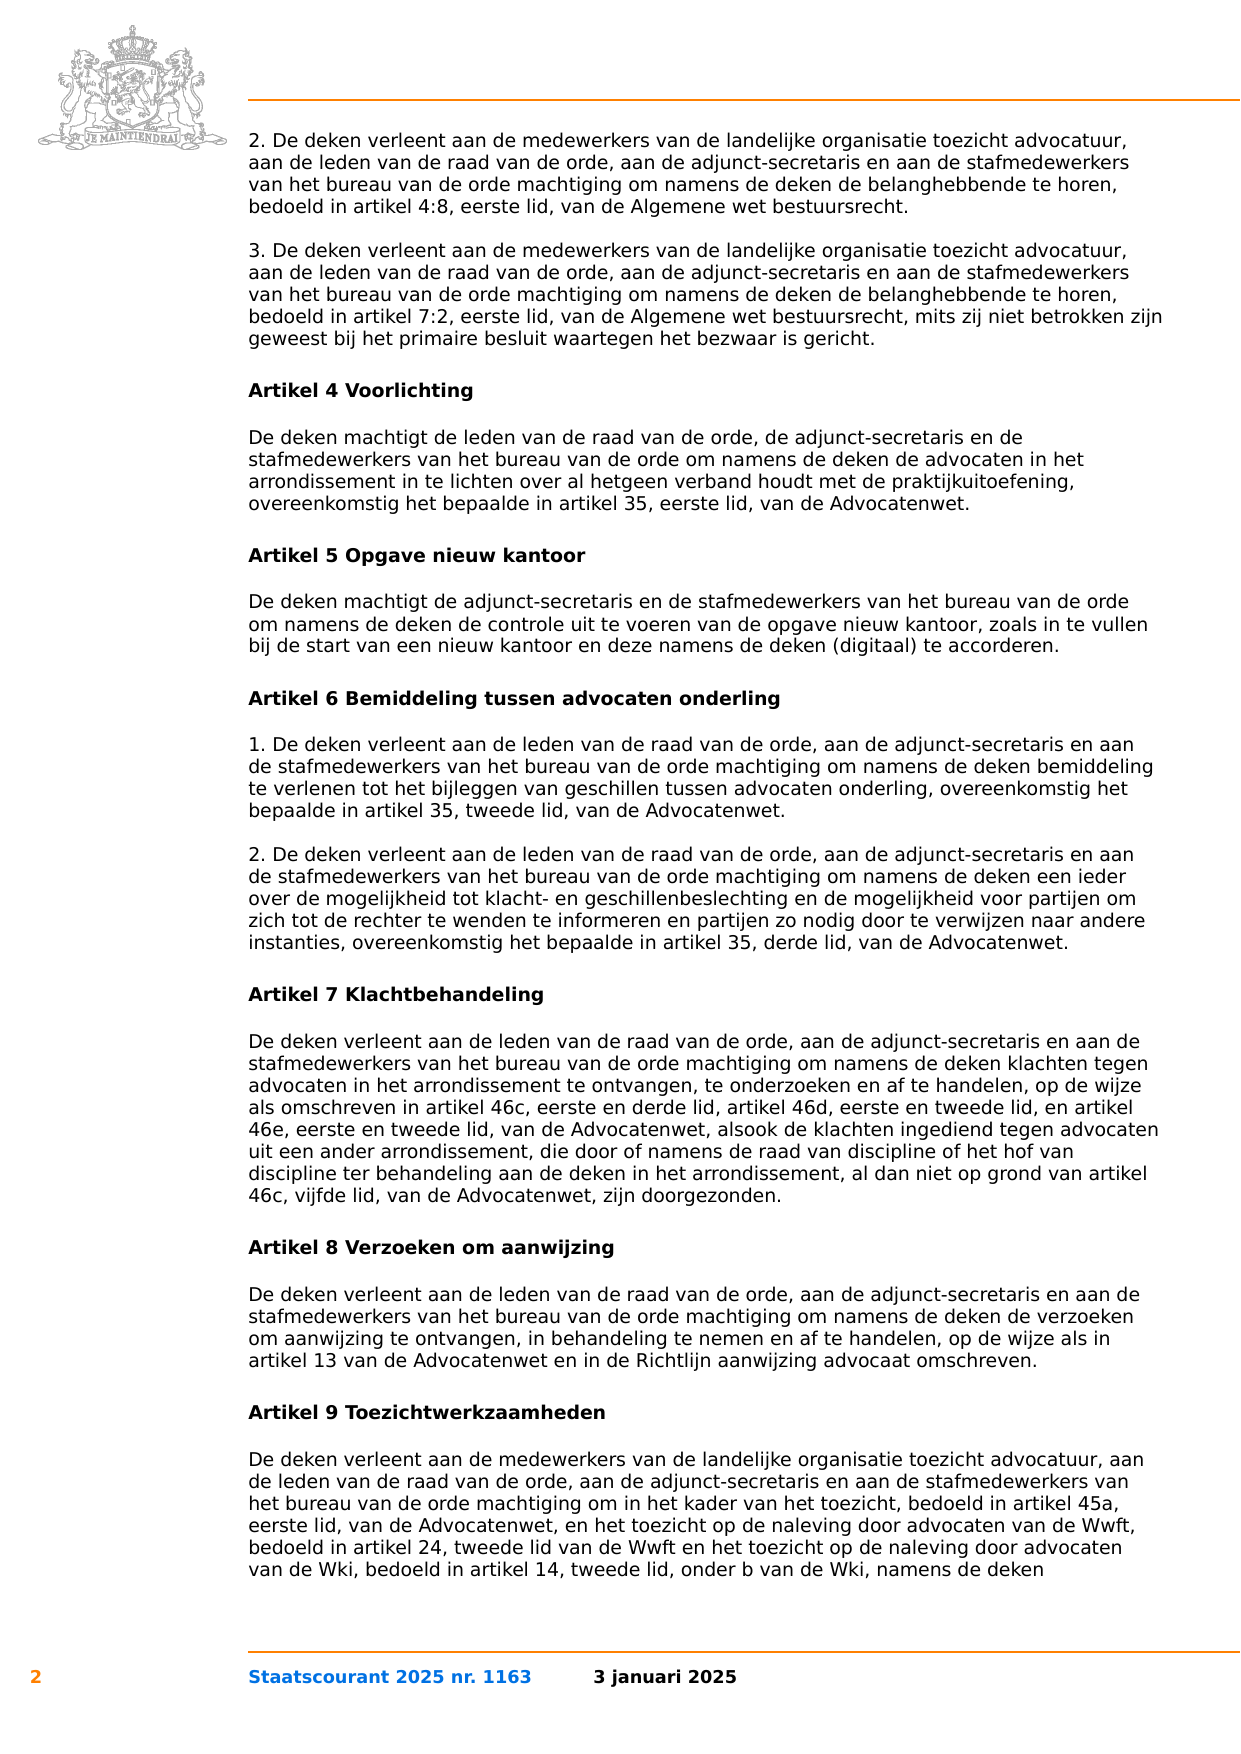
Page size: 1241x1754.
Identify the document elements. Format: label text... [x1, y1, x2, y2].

text De deken verleent aan de medewerkers van de landelijke organisatie toezicht advocatuur, aan de leden van de raad van de orde, aan de adjunct-secretaris en aan de stafmedewerkers van het bureau van de orde machtiging om in het kader van het toezicht, bedoeld in artikel 45a, eerste lid, van de Advocatenwet, en het toezicht op de naleving door advocaten van de Wwft, bedoeld in artikel 24, tweede lid van de Wwft en het toezicht op de naleving door advocaten van de Wki, bedoeld in artikel 14, tweede lid, onder b van de Wki, namens de deken [248, 1449, 1163, 1581]
text De deken machtigt de leden van de raad van de orde, de adjunct-secretaris en de stafmedewerkers van het bureau van de orde om namens de deken de advocaten in het arrondissement in te lichten over al hetgeen verband houdt met de praktijkuitoefening, overeenkomstig het bepaalde in artikel 35, eerste lid, van de Advocatenwet. [248, 427, 1163, 514]
text 3. De deken verleent aan de medewerkers van de landelijke organisatie toezicht advocatuur, aan de leden van de raad van de orde, aan de adjunct-secretaris en aan de stafmedewerkers van het bureau van de orde machtiging om namens de deken de belanghebbende te horen, bedoeld in artikel 7:2, eerste lid, van de Algemene wet bestuursrecht, mits zij niet betrokken zijn geweest bij het primaire besluit waartegen het bezwaar is gericht. [248, 240, 1163, 349]
text De deken machtigt de adjunct-secretaris en de stafmedewerkers van het bureau van de orde om namens de deken de controle uit te voeren van de opgave nieuw kantoor, zoals in te vullen bij de start van een nieuw kantoor en deze namens de deken (digitaal) te accorderen. [248, 591, 1163, 657]
text 2. De deken verleent aan de medewerkers van de landelijke organisatie toezicht advocatuur, aan de leden van de raad van de orde, aan de adjunct-secretaris en aan de stafmedewerkers van het bureau van de orde machtiging om namens de deken de belanghebbende te horen, bedoeld in artikel 4:8, eerste lid, van de Algemene wet bestuursrecht. [248, 130, 1163, 218]
text De deken verleent aan de leden van de raad van de orde, aan de adjunct-secretaris en aan de stafmedewerkers van het bureau van de orde machtiging om namens de deken klachten tegen advocaten in het arrondissement te ontvangen, te onderzoeken en af te handelen, op de wijze als omschreven in artikel 46c, eerste en derde lid, artikel 46d, eerste en tweede lid, en artikel 46e, eerste en tweede lid, van de Advocatenwet, alsook de klachten ingediend tegen advocaten uit een ander arrondissement, die door of namens de raad van discipline of het hof van discipline ter behandeling aan de deken in het arrondissement, al dan niet op grond van artikel 46c, vijfde lid, van de Advocatenwet, zijn doorgezonden. [248, 1031, 1163, 1207]
text De deken verleent aan de leden van de raad van de orde, aan de adjunct-secretaris en aan de stafmedewerkers van het bureau van de orde machtiging om namens de deken de verzoeken om aanwijzing te ontvangen, in behandeling te nemen en af te handelen, op de wijze als in artikel 13 van de Advocatenwet en in de Richtlijn aanwijzing advocaat omschreven. [248, 1284, 1163, 1372]
subtitle Artikel 5 Opgave nieuw kantoor [248, 544, 1163, 566]
subtitle Artikel 4 Voorlichting [248, 379, 1163, 402]
text 1. De deken verleent aan de leden van de raad van de orde, aan de adjunct-secretaris en aan de stafmedewerkers van het bureau van de orde machtiging om namens de deken bemiddeling te verlenen tot het bijleggen van geschillen tussen advocaten onderling, overeenkomstig het bepaalde in artikel 35, tweede lid, van de Advocatenwet. [248, 734, 1163, 822]
picture [38, 25, 227, 150]
subtitle Artikel 9 Toezichtwerkzaamheden [248, 1402, 1163, 1424]
subtitle Artikel 6 Bemiddeling tussen advocaten onderling [248, 687, 1163, 709]
subtitle Artikel 8 Verzoeken om aanwijzing [248, 1237, 1163, 1259]
subtitle Artikel 7 Klachtbehandeling [248, 984, 1163, 1006]
text 2. De deken verleent aan de leden van de raad van de orde, aan de adjunct-secretaris en aan de stafmedewerkers van het bureau van de orde machtiging om namens de deken een ieder over de mogelijkheid tot klacht- en geschillenbeslechting en de mogelijkheid voor partijen om zich tot de rechter te wenden te informeren en partijen zo nodig door te verwijzen naar andere instanties, overeenkomstig het bepaalde in artikel 35, derde lid, van de Advocatenwet. [248, 844, 1163, 954]
